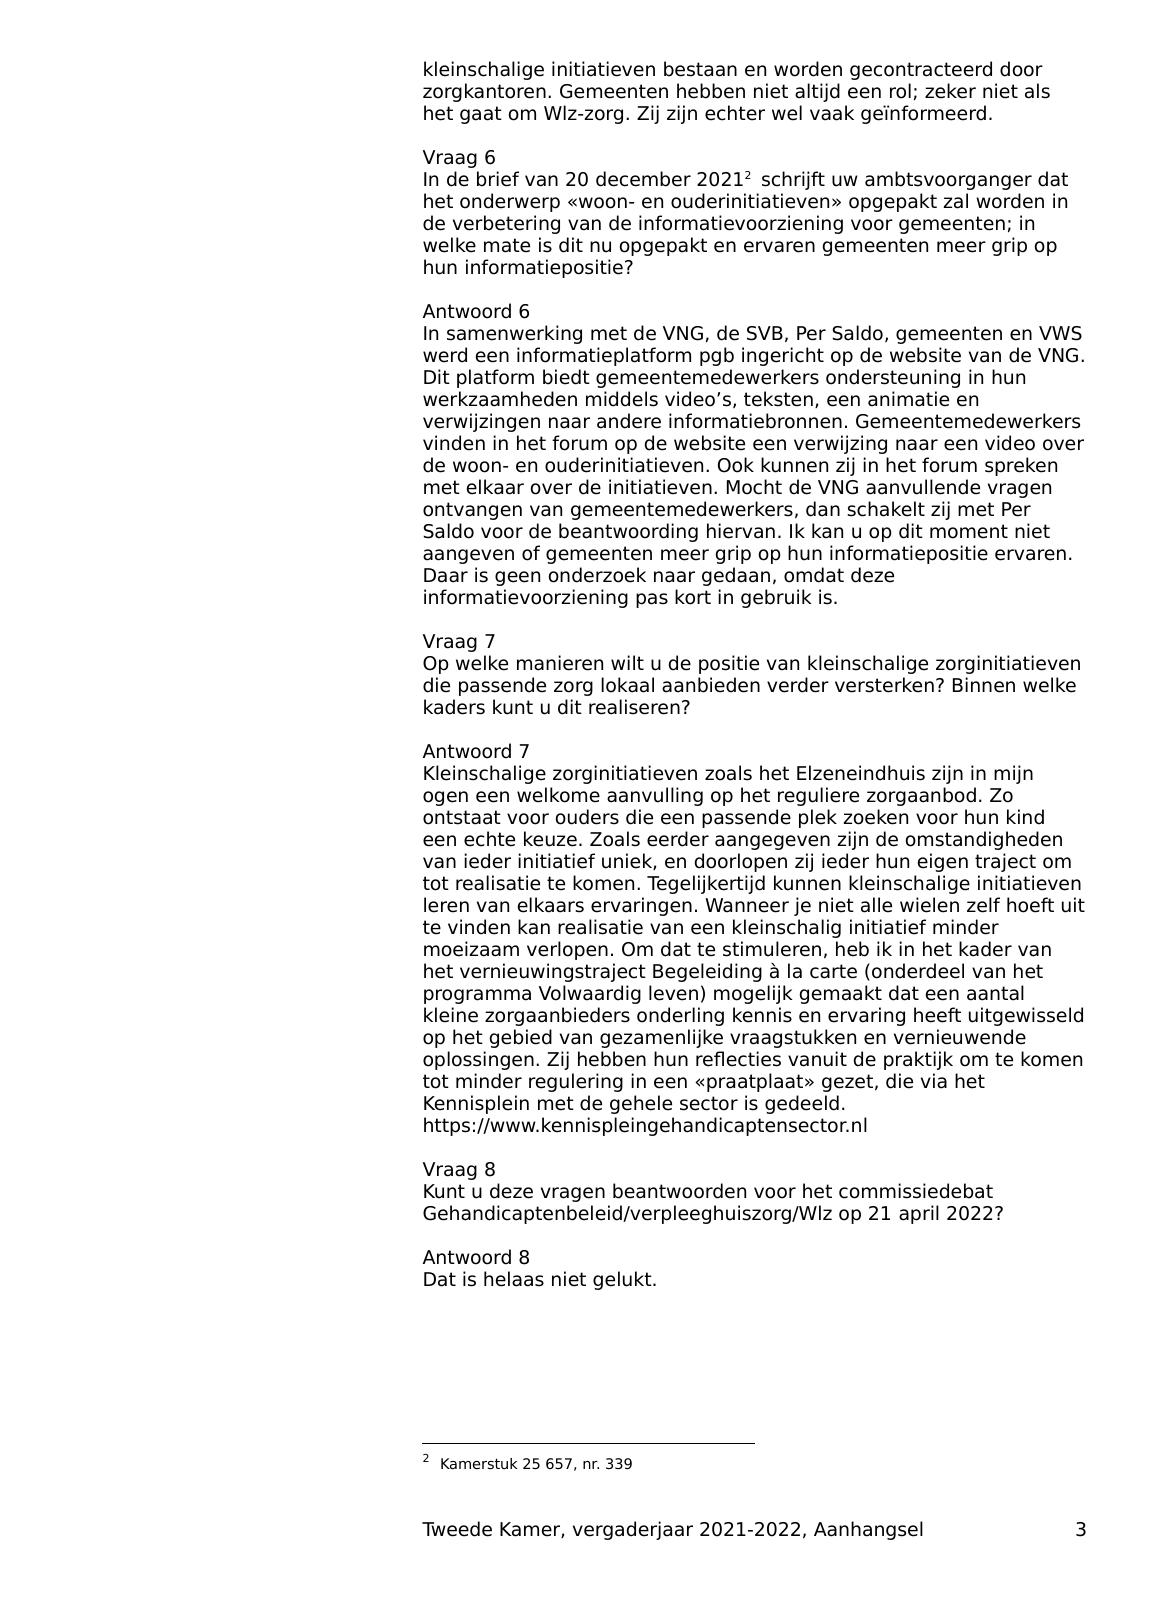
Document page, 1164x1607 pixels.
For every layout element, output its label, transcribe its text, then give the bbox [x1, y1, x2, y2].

text Kleinschalige zorginitiatieven zoals het Elzeneindhuis zijn in mijn ogen een welkome aanvulling op het reguliere zorgaanbod. Zo ontstaat voor ouders die een passende plek zoeken voor hun kind een echte keuze. Zoals eerder aangegeven zijn de omstandigheden van ieder initiatief uniek, en doorlopen zij ieder hun eigen traject om tot realisatie te komen. Tegelijkertijd kunnen kleinschalige initiatieven leren van elkaars ervaringen. Wanneer je niet alle wielen zelf hoeft uit te vinden kan realisatie van een kleinschalig initiatief minder moeizaam verlopen. Om dat te stimuleren, heb ik in het kader van het vernieuwingstraject Begeleiding à la carte (onderdeel van het programma Volwaardig leven) mogelijk gemaakt dat een aantal kleine zorgaanbieders onderling kennis en ervaring heeft uitgewisseld op het gebied van gezamenlijke vraagstukken en vernieuwende oplossingen. Zij hebben hun reflecties vanuit de praktijk om te komen tot minder regulering in een «praatplaat» gezet, die via het Kennisplein met de gehele sector is gedeeld. https://www.kennispleingehandicaptensector.nl [422, 763, 1087, 1137]
text Vraag 8 [422, 1159, 1087, 1181]
text Antwoord 6 [422, 301, 1087, 323]
text Kunt u deze vragen beantwoorden voor het commissiedebat Gehandicaptenbeleid/verpleeghuiszorg/Wlz op 21 april 2022? [422, 1181, 1087, 1225]
text Vraag 6 [422, 147, 1087, 169]
text kleinschalige initiatieven bestaan en worden gecontracteerd door zorgkantoren. Gemeenten hebben niet altijd een rol; zeker niet als het gaat om Wlz-zorg. Zij zijn echter wel vaak geïnformeerd. [422, 59, 1087, 125]
text Antwoord 7 [422, 741, 1087, 763]
text Kamerstuk 25 657, nr. 339 [422, 1452, 1087, 1474]
text In samenwerking met de VNG, de SVB, Per Saldo, gemeenten en VWS werd een informatieplatform pgb ingericht op de website van de VNG. Dit platform biedt gemeentemedewerkers ondersteuning in hun werkzaamheden middels video’s, teksten, een animatie en verwijzingen naar andere informatiebronnen. Gemeentemedewerkers vinden in het forum op de website een verwijzing naar een video over de woon- en ouderinitiatieven. Ook kunnen zij in het forum spreken met elkaar over de initiatieven. Mocht de VNG aanvullende vragen ontvangen van gemeentemedewerkers, dan schakelt zij met Per Saldo voor de beantwoording hiervan. Ik kan u op dit moment niet aangeven of gemeenten meer grip op hun informatiepositie ervaren. Daar is geen onderzoek naar gedaan, omdat deze informatievoorziening pas kort in gebruik is. [422, 323, 1087, 609]
text Dat is helaas niet gelukt. [422, 1269, 1087, 1291]
text In de brief van 20 december 2021 schrijft uw ambtsvoorganger dat het onderwerp «woon- en ouderinitiatieven» opgepakt zal worden in de verbetering van de informatievoorziening voor gemeenten; in welke mate is dit nu opgepakt en ervaren gemeenten meer grip op hun informatiepositie? [422, 169, 1087, 279]
text Antwoord 8 [422, 1247, 1087, 1269]
text Op welke manieren wilt u de positie van kleinschalige zorginitiatieven die passende zorg lokaal aanbieden verder versterken? Binnen welke kaders kunt u dit realiseren? [422, 653, 1087, 719]
text Vraag 7 [422, 631, 1087, 653]
